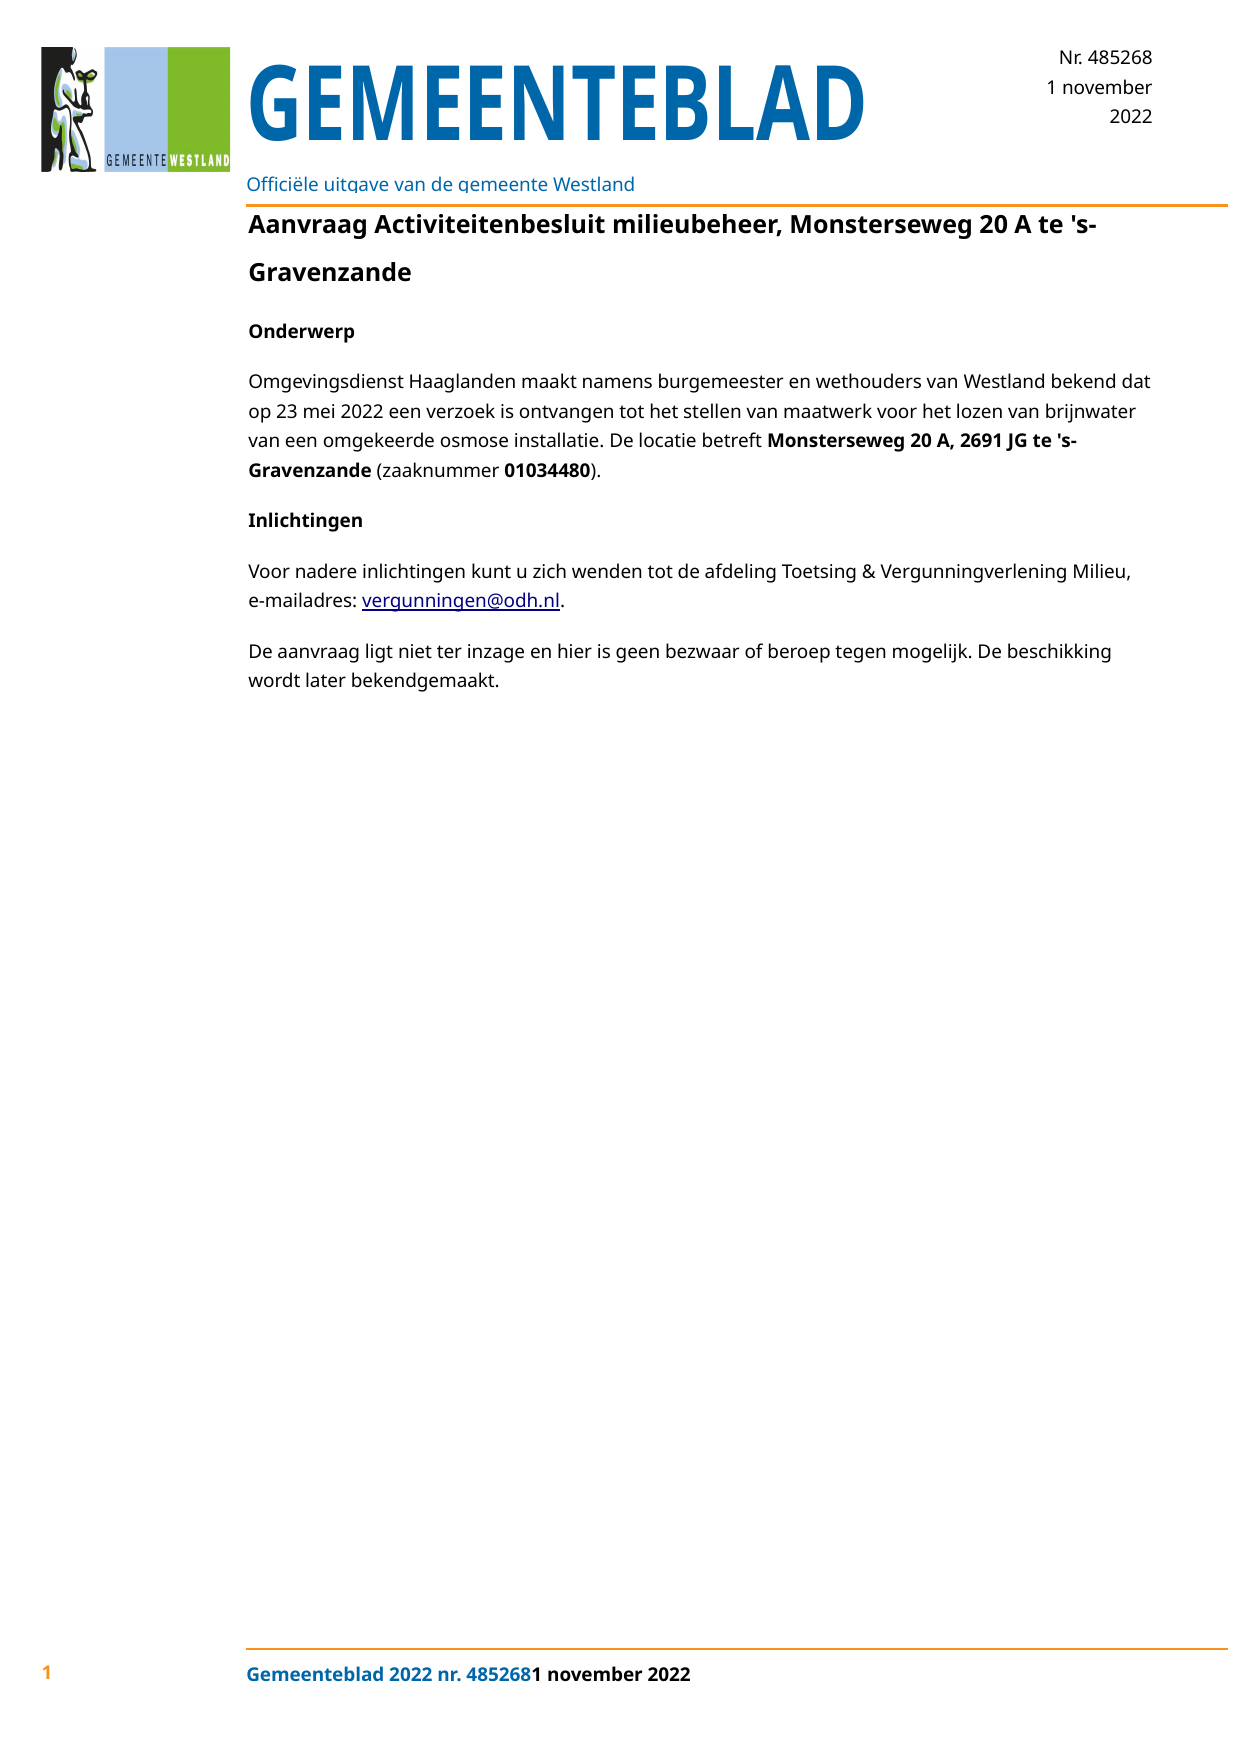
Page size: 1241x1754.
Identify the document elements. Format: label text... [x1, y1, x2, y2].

text Voor nadere inlichtingen kunt u zich wenden tot de afdeling Toetsing & Vergunningverlening Milieu, e-mailadres: vergunningen@odh.nl. [248, 558, 1152, 613]
text De aanvraag ligt niet ter inzage en hier is geen bezwaar of beroep tegen mogelijk. De beschikking wordt later bekendgemaakt. [248, 638, 1152, 693]
picture [41, 47, 231, 172]
text Aanvraag Activiteitenbesluit milieubeheer, Monsterseweg 20 A te 's-Gravenzande [248, 207, 1152, 288]
text Onderwerp [248, 318, 1152, 344]
text Inlichtingen [248, 507, 1152, 533]
text Omgevingsdienst Haaglanden maakt namens burgemeester en wethouders van Westland bekend dat op 23 mei 2022 een verzoek is ontvangen tot het stellen van maatwerk voor het lozen van brijnwater van een omgekeerde osmose installatie. De locatie betreft Monsterseweg 20 A, 2691 JG te 's-Gravenzande (zaaknummer 01034480). [248, 368, 1152, 483]
